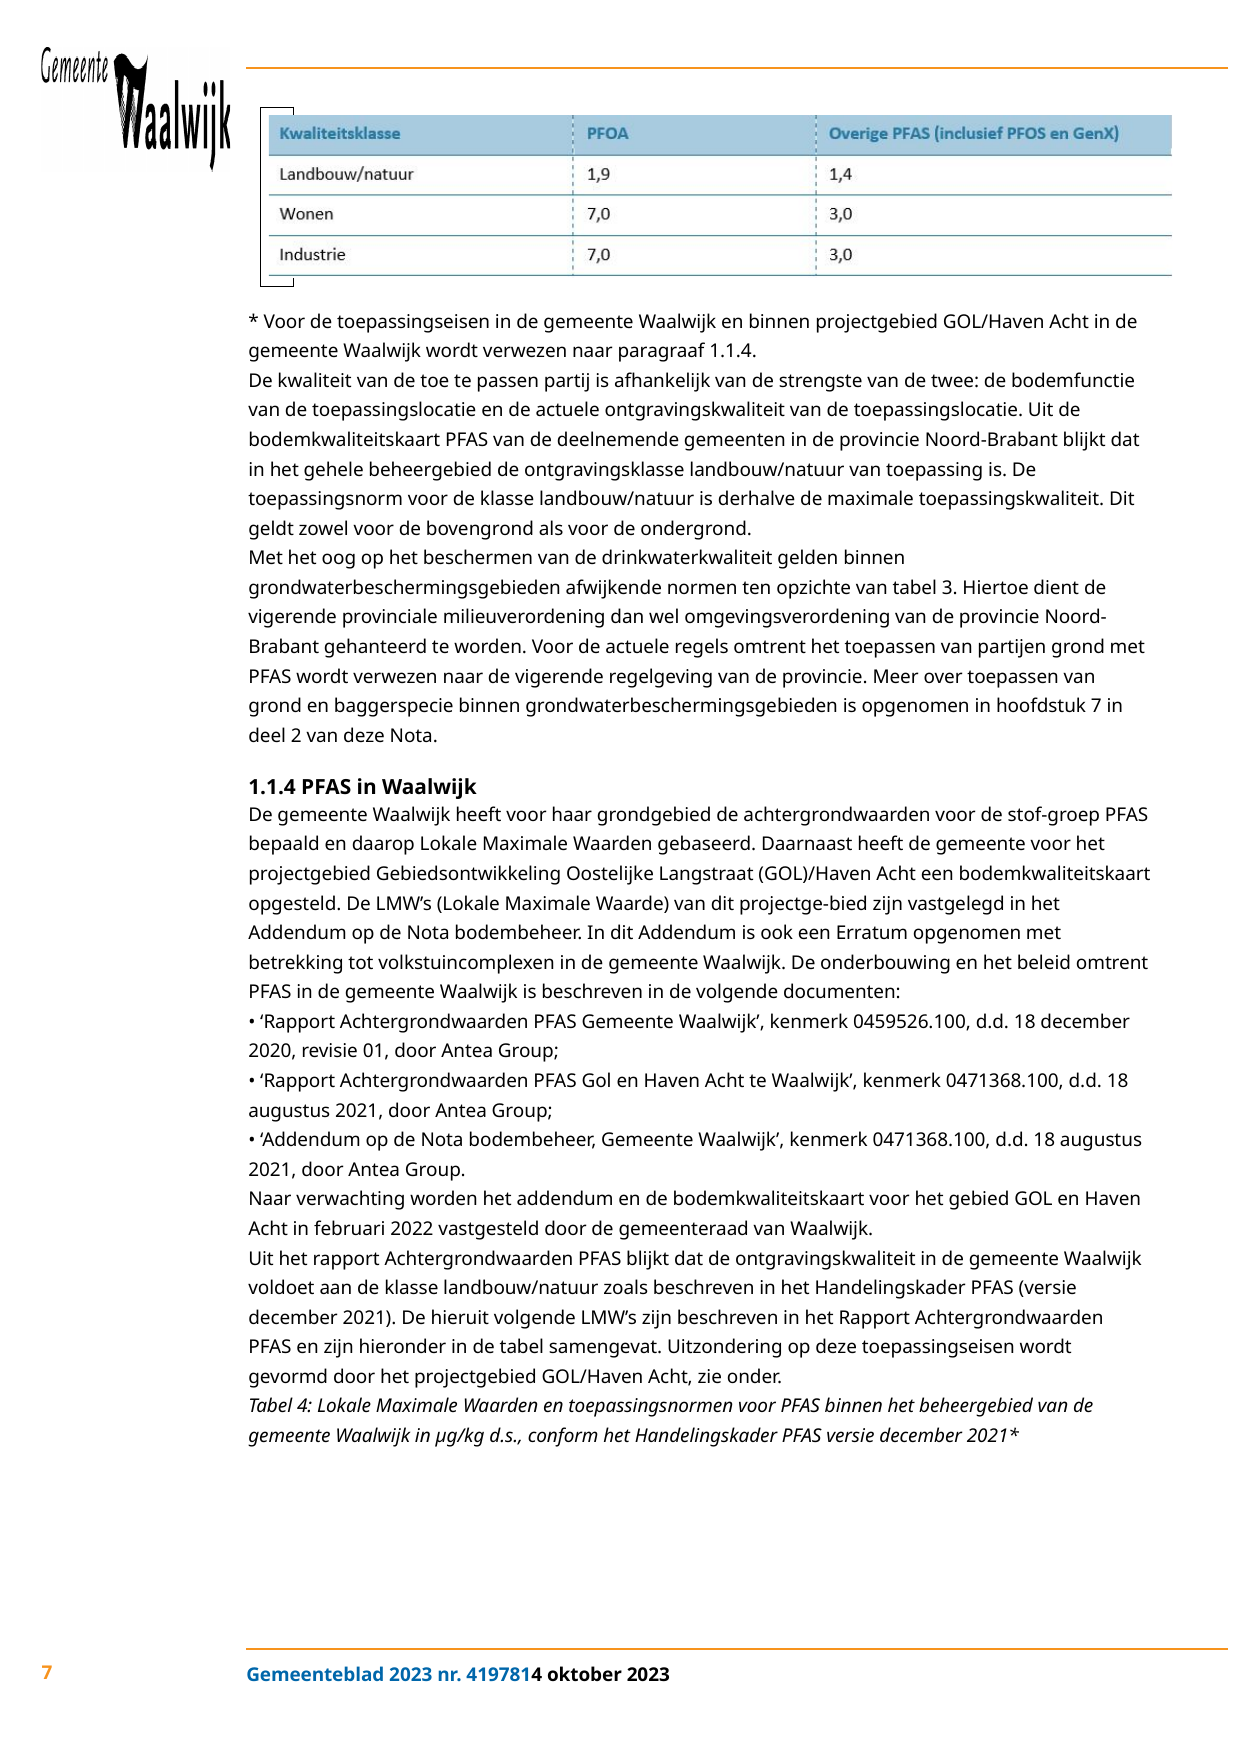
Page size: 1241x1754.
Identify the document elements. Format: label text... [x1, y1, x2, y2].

text • ‘Addendum op de Nota bodembeheer, Gemeente Waalwijk’, kenmerk 0471368.100, d.d. 18 augustus 2021, door Antea Group. [248, 1126, 1152, 1182]
text 1.1.4 PFAS in Waalwijk [248, 772, 1152, 801]
text Uit het rapport Achtergrondwaarden PFAS blijkt dat de ontgravingskwaliteit in de gemeente Waalwijk voldoet aan de klasse landbouw/natuur zoals beschreven in het Handelingskader PFAS (versie december 2021). De hieruit volgende LMW’s zijn beschreven in het Rapport Achtergrondwaarden PFAS en zijn hieronder in de tabel samengevat. Uitzondering op deze toepassingseisen wordt gevormd door het projectgebied GOL/Haven Acht, zie onder. [248, 1245, 1152, 1389]
text Naar verwachting worden het addendum en de bodemkwaliteitskaart voor het gebied GOL en Haven Acht in februari 2022 vastgesteld door de gemeenteraad van Waalwijk. [248, 1186, 1152, 1241]
text De kwaliteit van de toe te passen partij is afhankelijk van de strengste van de twee: de bodemfunctie van de toepassingslocatie en de actuele ontgravingskwaliteit van de toepassingslocatie. Uit de bodemkwaliteitskaart PFAS van de deelnemende gemeenten in de provincie Noord-Brabant blijkt dat in het gehele beheergebied de ontgravingsklasse landbouw/natuur van toepassing is. De toepassingsnorm voor de klasse landbouw/natuur is derhalve de maximale toepassingskwaliteit. Dit geldt zowel voor de bovengrond als voor de ondergrond. [248, 367, 1152, 541]
text Tabel 4: Lokale Maximale Waarden en toepassingsnormen voor PFAS binnen het beheergebied van de gemeente Waalwijk in µg/kg d.s., conform het Handelingskader PFAS versie december 2021* [248, 1393, 1152, 1448]
text * Voor de toepassingseisen in de gemeente Waalwijk en binnen projectgebied GOL/Haven Acht in de gemeente Waalwijk wordt verwezen naar paragraaf 1.1.4. [248, 308, 1152, 363]
text De gemeente Waalwijk heeft voor haar grondgebied de achtergrondwaarden voor de stof-groep PFAS bepaald en daarop Lokale Maximale Waarden gebaseerd. Daarnaast heeft de gemeente voor het projectgebied Gebiedsontwikkeling Oostelijke Langstraat (GOL)/Haven Acht een bodemkwaliteitskaart opgesteld. De LMW’s (Lokale Maximale Waarde) van dit projectge-bied zijn vastgelegd in het Addendum op de Nota bodembeheer. In dit Addendum is ook een Erratum opgenomen met betrekking tot volkstuincomplexen in de gemeente Waalwijk. De onderbouwing en het beleid omtrent PFAS in de gemeente Waalwijk is beschreven in de volgende documenten: [248, 801, 1152, 1004]
picture [268, 115, 1173, 278]
text Met het oog op het beschermen van de drinkwaterkwaliteit gelden binnen grondwaterbeschermingsgebieden afwijkende normen ten opzichte van tabel 3. Hiertoe dient de vigerende provinciale milieuverordening dan wel omgevingsverordening van de provincie Noord-Brabant gehanteerd te worden. Voor de actuele regels omtrent het toepassen van partijen grond met PFAS wordt verwezen naar de vigerende regelgeving van de provincie. Meer over toepassen van grond en baggerspecie binnen grondwaterbeschermingsgebieden is opgenomen in hoofdstuk 7 in deel 2 van deze Nota. [248, 544, 1152, 748]
picture [41, 47, 231, 172]
text • ‘Rapport Achtergrondwaarden PFAS Gemeente Waalwijk’, kenmerk 0459526.100, d.d. 18 december 2020, revisie 01, door Antea Group; [248, 1008, 1152, 1063]
text • ‘Rapport Achtergrondwaarden PFAS Gol en Haven Acht te Waalwijk’, kenmerk 0471368.100, d.d. 18 augustus 2021, door Antea Group; [248, 1067, 1152, 1122]
